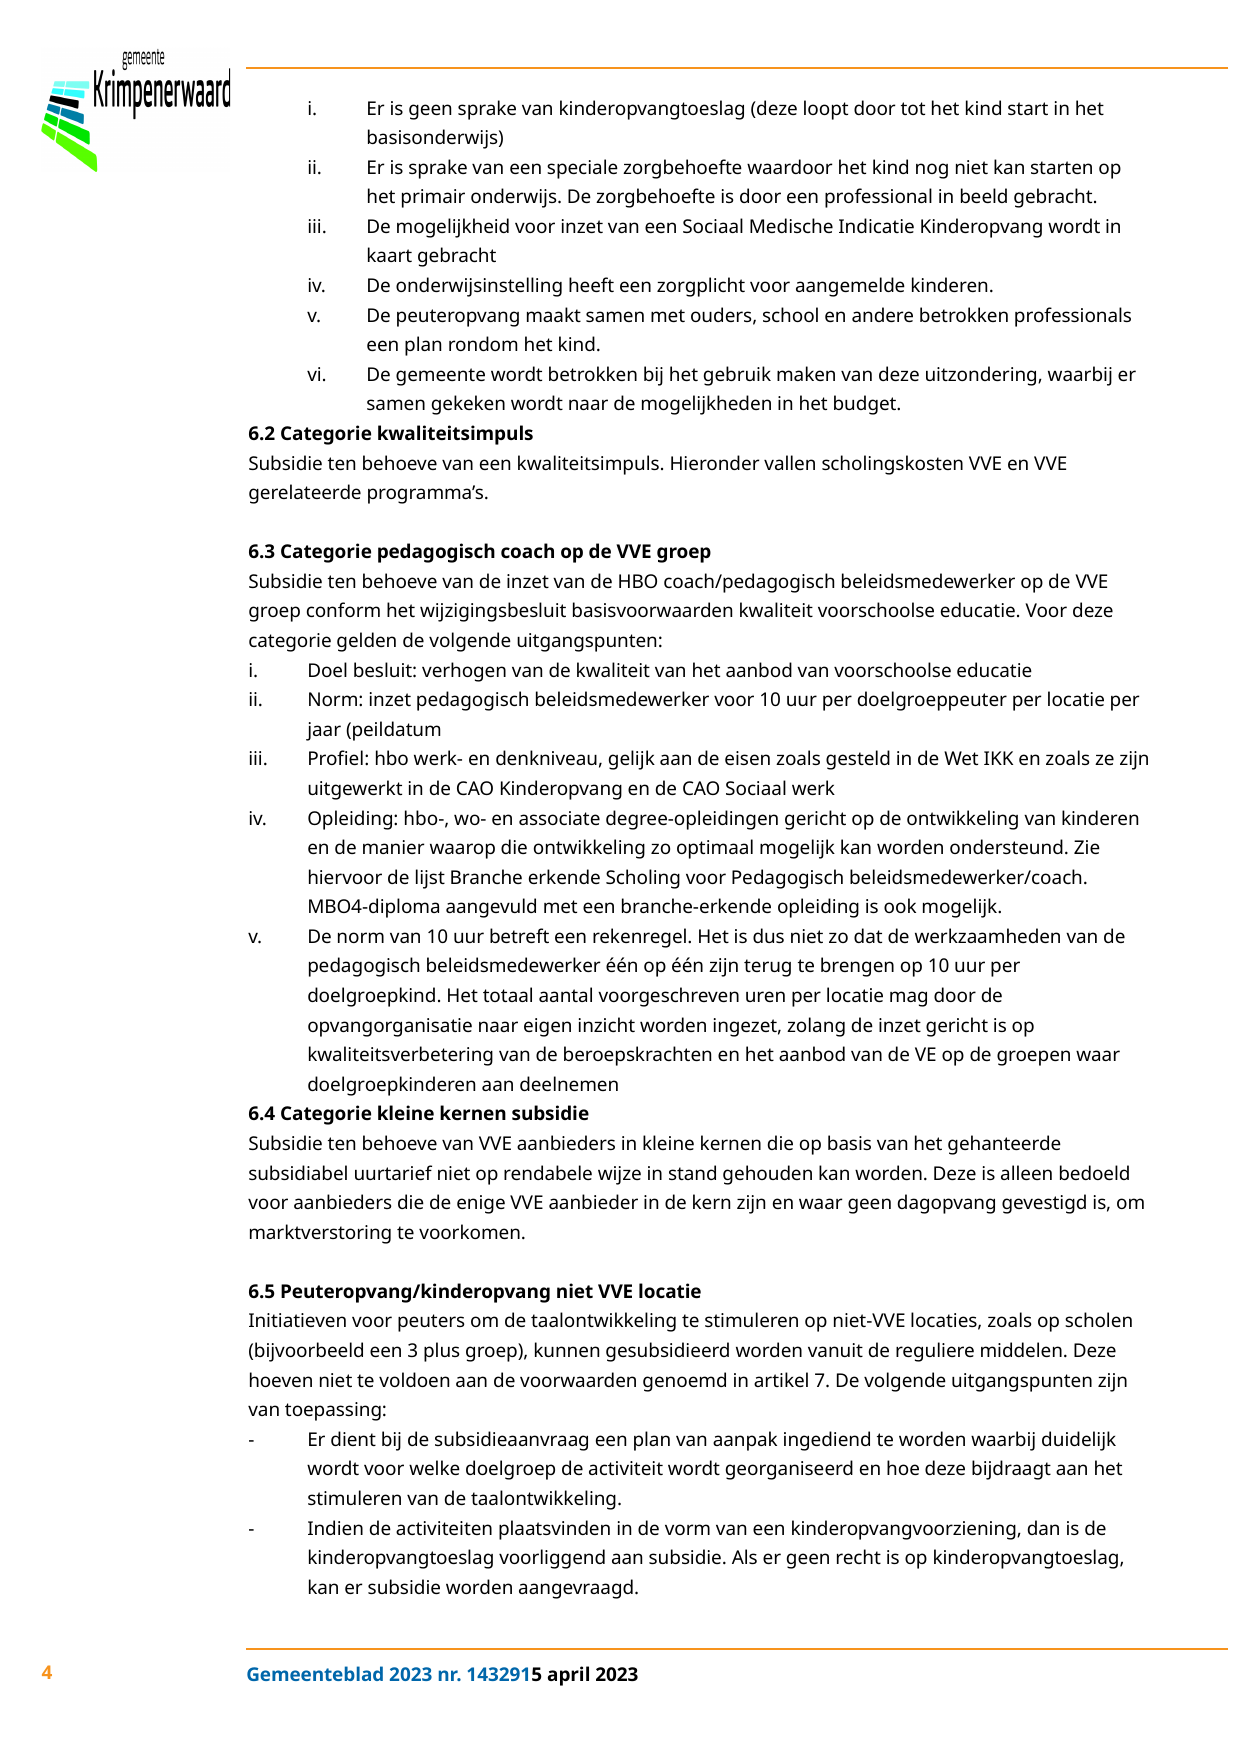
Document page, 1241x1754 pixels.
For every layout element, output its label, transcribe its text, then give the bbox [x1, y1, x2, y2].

text Subsidie ten behoeve van een kwaliteitsimpuls. Hieronder vallen scholingskosten VVE en VVE gerelateerde programma’s. [248, 450, 1152, 505]
list De onderwijsinstelling heeft een zorgplicht voor aangemelde kinderen. [307, 272, 1152, 298]
text 6.2 Categorie kwaliteitsimpuls [248, 420, 1152, 446]
list Indien de activiteiten plaatsvinden in de vorm van een kinderopvangvoorziening, dan is de kinderopvangtoeslag voorliggend aan subsidie. Als er geen recht is op kinderopvangtoeslag, kan er subsidie worden aangevraagd. [248, 1515, 1152, 1600]
text 6.3 Categorie pedagogisch coach op de VVE groep [248, 538, 1152, 564]
list Er dient bij de subsidieaanvraag een plan van aanpak ingediend te worden waarbij duidelijk wordt voor welke doelgroep de activiteit wordt georganiseerd en hoe deze bijdraagt aan het stimuleren van de taalontwikkeling. [248, 1426, 1152, 1511]
list Profiel: hbo werk- en denkniveau, gelijk aan de eisen zoals gesteld in de Wet IKK en zoals ze zijn uitgewerkt in de CAO Kinderopvang en de CAO Sociaal werk [248, 746, 1152, 801]
list De gemeente wordt betrokken bij het gebruik maken van deze uitzondering, waarbij er samen gekeken wordt naar de mogelijkheden in het budget. [307, 361, 1152, 416]
list Opleiding: hbo-, wo- en associate degree-opleidingen gericht op de ontwikkeling van kinderen en de manier waarop die ontwikkeling zo optimaal mogelijk kan worden ondersteund. Zie hiervoor de lijst Branche erkende Scholing voor Pedagogisch beleidsmedewerker/coach. MBO4-diploma aangevuld met een branche-erkende opleiding is ook mogelijk. [248, 805, 1152, 919]
text 6.5 Peuteropvang/kinderopvang niet VVE locatie [248, 1278, 1152, 1304]
list De peuteropvang maakt samen met ouders, school en andere betrokken professionals een plan rondom het kind. [307, 302, 1152, 357]
list Er is geen sprake van kinderopvangtoeslag (deze loopt door tot het kind start in het basisonderwijs) [307, 95, 1152, 150]
list De norm van 10 uur betreft een rekenregel. Het is dus niet zo dat de werkzaamheden van de pedagogisch beleidsmedewerker één op één zijn terug te brengen op 10 uur per doelgroepkind. Het totaal aantal voorgeschreven uren per locatie mag door de opvangorganisatie naar eigen inzicht worden ingezet, zolang de inzet gericht is op kwaliteitsverbetering van de beroepskrachten en het aanbod van de VE op de groepen waar doelgroepkinderen aan deelnemen [248, 923, 1152, 1097]
list Norm: inzet pedagogisch beleidsmedewerker voor 10 uur per doelgroeppeuter per locatie per jaar (peildatum [248, 686, 1152, 742]
text Subsidie ten behoeve van VVE aanbieders in kleine kernen die op basis van het gehanteerde subsidiabel uurtarief niet op rendabele wijze in stand gehouden kan worden. Deze is alleen bedoeld voor aanbieders die de enige VVE aanbieder in de kern zijn en waar geen dagopvang gevestigd is, om marktverstoring te voorkomen. [248, 1130, 1152, 1245]
picture [41, 47, 231, 172]
text Initiatieven voor peuters om de taalontwikkeling te stimuleren op niet-VVE locaties, zoals op scholen (bijvoorbeeld een 3 plus groep), kunnen gesubsidieerd worden vanuit de reguliere middelen. Deze hoeven niet te voldoen aan de voorwaarden genoemd in artikel 7. De volgende uitgangspunten zijn van toepassing: [248, 1308, 1152, 1422]
list Doel besluit: verhogen van de kwaliteit van het aanbod van voorschoolse educatie [248, 657, 1152, 683]
text Subsidie ten behoeve van de inzet van de HBO coach/pedagogisch beleidsmedewerker op de VVE groep conform het wijzigingsbesluit basisvoorwaarden kwaliteit voorschoolse educatie. Voor deze categorie gelden de volgende uitgangspunten: [248, 568, 1152, 653]
list Er is sprake van een speciale zorgbehoefte waardoor het kind nog niet kan starten op het primair onderwijs. De zorgbehoefte is door een professional in beeld gebracht. [307, 154, 1152, 209]
text 6.4 Categorie kleine kernen subsidie [248, 1101, 1152, 1126]
list De mogelijkheid voor inzet van een Sociaal Medische Indicatie Kinderopvang wordt in kaart gebracht [307, 213, 1152, 268]
